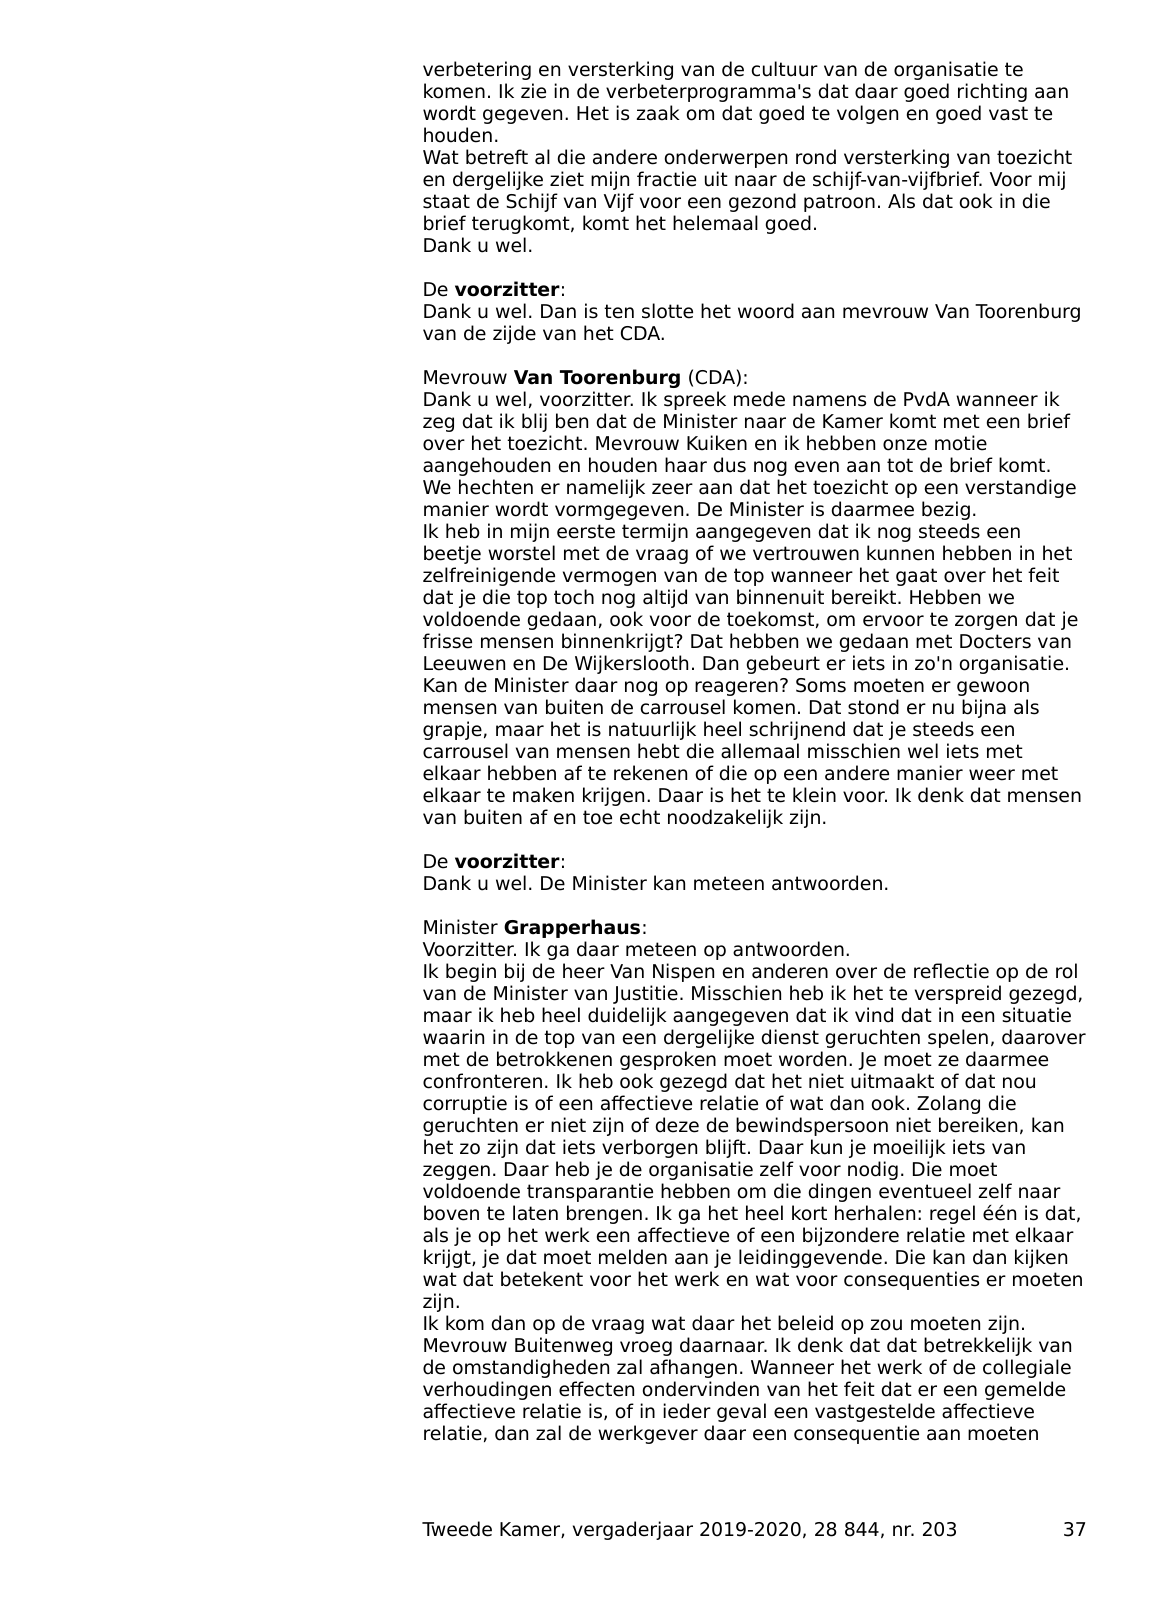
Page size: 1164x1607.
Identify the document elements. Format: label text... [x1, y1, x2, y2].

text Voorzitter. Ik ga daar meteen op antwoorden. [422, 939, 1087, 961]
text Dank u wel. Dan is ten slotte het woord aan mevrouw Van Toorenburg van de zijde van het CDA. [422, 301, 1087, 345]
text De voorzitter: [422, 279, 1087, 301]
text Dank u wel. [422, 235, 1087, 257]
text verbetering en versterking van de cultuur van de organisatie te komen. Ik zie in de verbeterprogramma's dat daar goed richting aan wordt gegeven. Het is zaak om dat goed te volgen en goed vast te houden. [422, 59, 1087, 147]
text Ik heb in mijn eerste termijn aangegeven dat ik nog steeds een beetje worstel met de vraag of we vertrouwen kunnen hebben in het zelfreinigende vermogen van de top wanneer het gaat over het feit dat je die top toch nog altijd van binnenuit bereikt. Hebben we voldoende gedaan, ook voor de toekomst, om ervoor te zorgen dat je frisse mensen binnenkrijgt? Dat hebben we gedaan met Docters van Leeuwen en De Wijkerslooth. Dan gebeurt er iets in zo'n organisatie. Kan de Minister daar nog op reageren? Soms moeten er gewoon mensen van buiten de carrousel komen. Dat stond er nu bijna als grapje, maar het is natuurlijk heel schrijnend dat je steeds een carrousel van mensen hebt die allemaal misschien wel iets met elkaar hebben af te rekenen of die op een andere manier weer met elkaar te maken krijgen. Daar is het te klein voor. Ik denk dat mensen van buiten af en toe echt noodzakelijk zijn. [422, 521, 1087, 829]
text Dank u wel, voorzitter. Ik spreek mede namens de PvdA wanneer ik zeg dat ik blij ben dat de Minister naar de Kamer komt met een brief over het toezicht. Mevrouw Kuiken en ik hebben onze motie aangehouden en houden haar dus nog even aan tot de brief komt. We hechten er namelijk zeer aan dat het toezicht op een verstandige manier wordt vormgegeven. De Minister is daarmee bezig. [422, 389, 1087, 521]
text Ik begin bij de heer Van Nispen en anderen over de reflectie op de rol van de Minister van Justitie. Misschien heb ik het te verspreid gezegd, maar ik heb heel duidelijk aangegeven dat ik vind dat in een situatie waarin in de top van een dergelijke dienst geruchten spelen, daarover met de betrokkenen gesproken moet worden. Je moet ze daarmee confronteren. Ik heb ook gezegd dat het niet uitmaakt of dat nou corruptie is of een affectieve relatie of wat dan ook. Zolang die geruchten er niet zijn of deze de bewindspersoon niet bereiken, kan het zo zijn dat iets verborgen blijft. Daar kun je moeilijk iets van zeggen. Daar heb je de organisatie zelf voor nodig. Die moet voldoende transparantie hebben om die dingen eventueel zelf naar boven te laten brengen. Ik ga het heel kort herhalen: regel één is dat, als je op het werk een affectieve of een bijzondere relatie met elkaar krijgt, je dat moet melden aan je leidinggevende. Die kan dan kijken wat dat betekent voor het werk en wat voor consequenties er moeten zijn. [422, 961, 1087, 1313]
text Mevrouw Van Toorenburg (CDA): [422, 367, 1087, 389]
text Dank u wel. De Minister kan meteen antwoorden. [422, 873, 1087, 895]
text Minister Grapperhaus: [422, 917, 1087, 939]
text De voorzitter: [422, 851, 1087, 873]
text Ik kom dan op de vraag wat daar het beleid op zou moeten zijn. Mevrouw Buitenweg vroeg daarnaar. Ik denk dat dat betrekkelijk van de omstandigheden zal afhangen. Wanneer het werk of de collegiale verhoudingen effecten ondervinden van het feit dat er een gemelde affectieve relatie is, of in ieder geval een vastgestelde affectieve relatie, dan zal de werkgever daar een consequentie aan moeten [422, 1313, 1087, 1444]
text Wat betreft al die andere onderwerpen rond versterking van toezicht en dergelijke ziet mijn fractie uit naar de schijf-van-vijfbrief. Voor mij staat de Schijf van Vijf voor een gezond patroon. Als dat ook in die brief terugkomt, komt het helemaal goed. [422, 147, 1087, 235]
